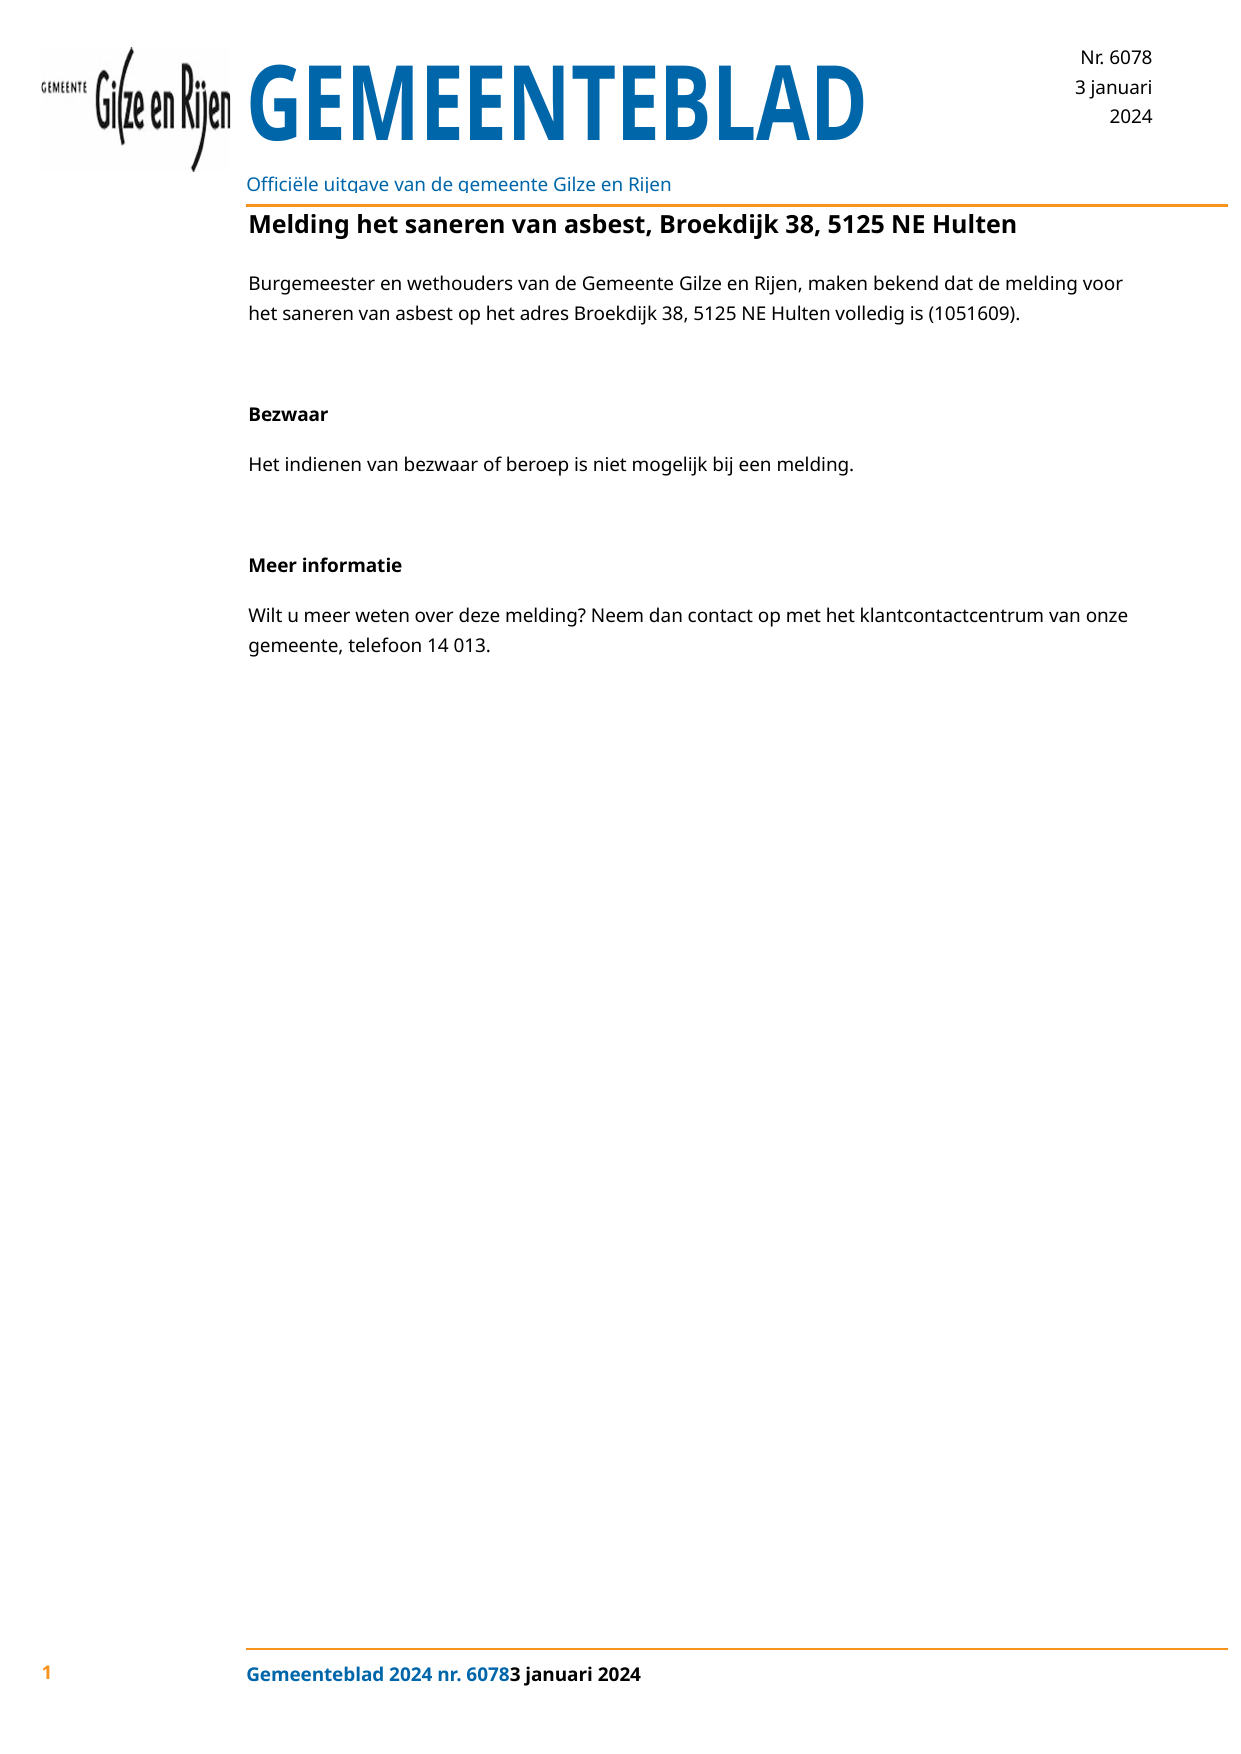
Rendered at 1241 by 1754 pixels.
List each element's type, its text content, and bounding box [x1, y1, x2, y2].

text Het indienen van bezwaar of beroep is niet mogelijk bij een melding. [248, 451, 1152, 477]
text Bezwaar [248, 401, 1152, 426]
text Burgemeester en wethouders van de Gemeente Gilze en Rijen, maken bekend dat de melding voor het saneren van asbest op het adres Broekdijk 38, 5125 NE Hulten volledig is (1051609). [248, 270, 1152, 326]
picture [41, 47, 231, 172]
text Meer informatie [248, 552, 1152, 578]
text Melding het saneren van asbest, Broekdijk 38, 5125 NE Hulten [248, 207, 1152, 241]
text Wilt u meer weten over deze melding? Neem dan contact op met het klantcontactcentrum van onze gemeente, telefoon 14 013. [248, 602, 1152, 658]
